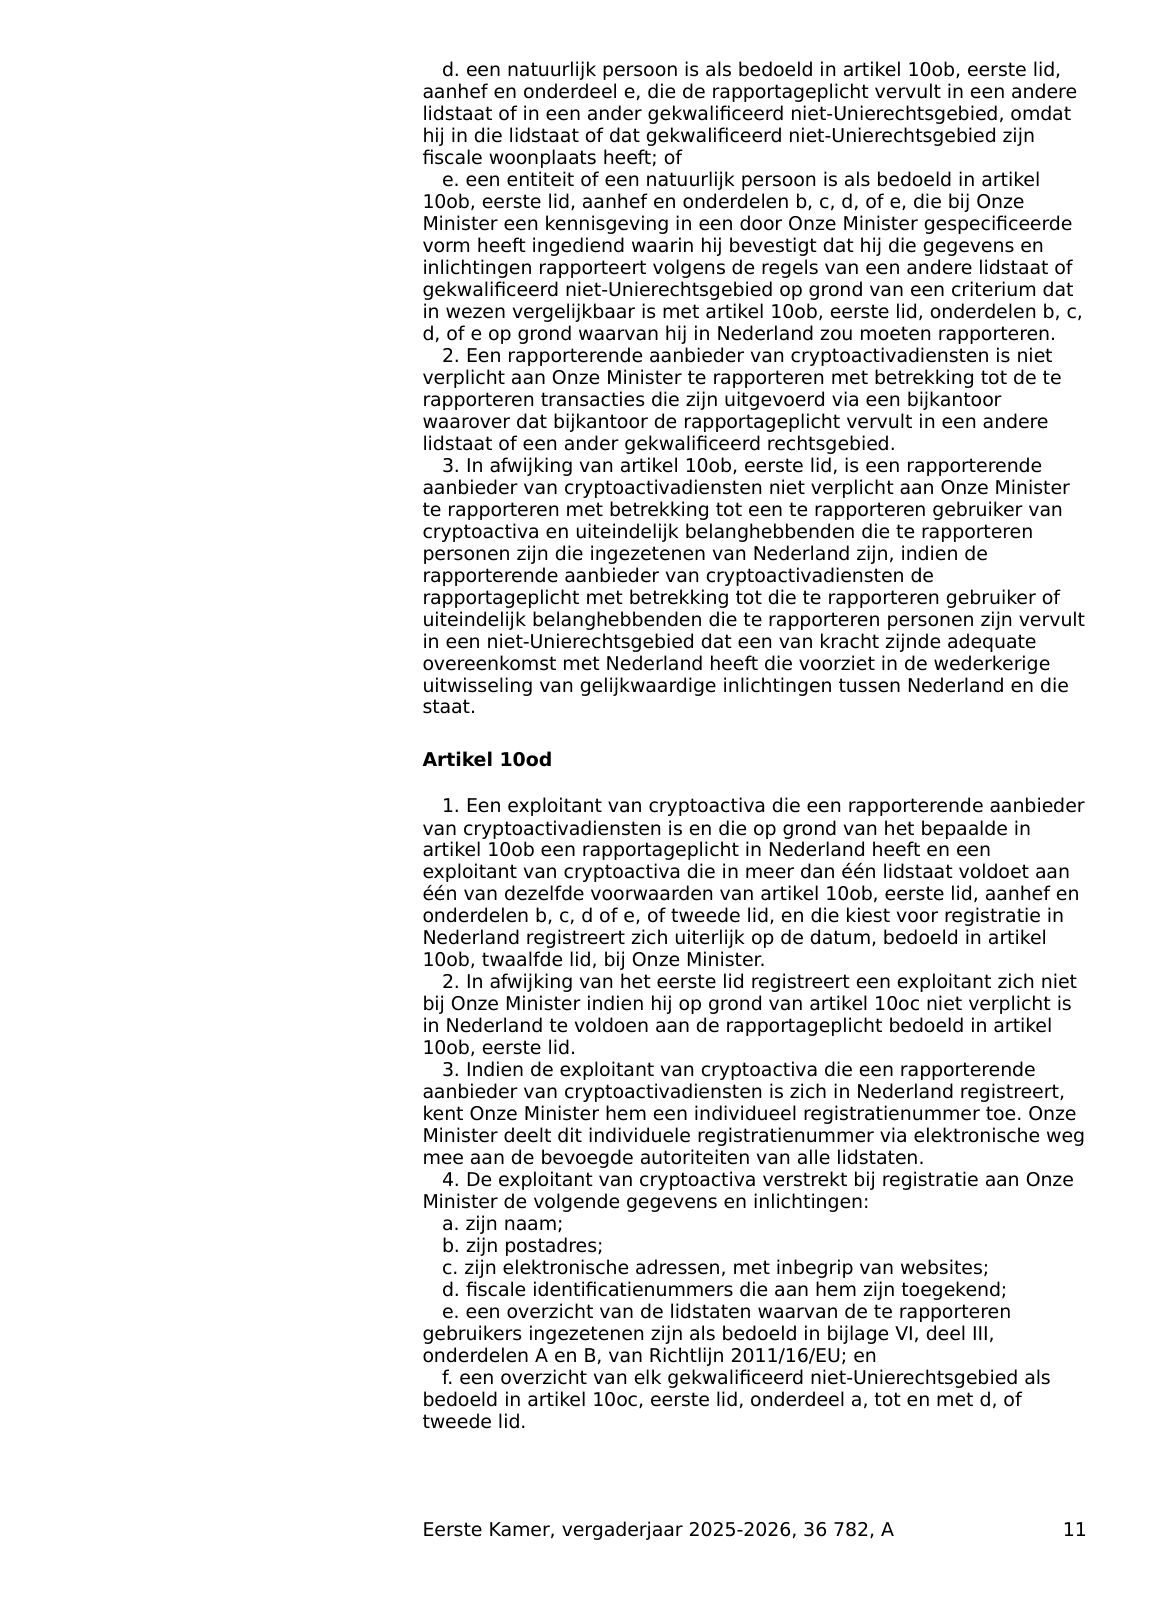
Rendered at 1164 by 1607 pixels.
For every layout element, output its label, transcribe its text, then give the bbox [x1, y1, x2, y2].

text f. een overzicht van elk gekwalificeerd niet-Unierechtsgebied als bedoeld in artikel 10oc, eerste lid, onderdeel a, tot en met d, of tweede lid. [422, 1367, 1087, 1433]
text 3. Indien de exploitant van cryptoactiva die een rapporterende aanbieder van cryptoactivadiensten is zich in Nederland registreert, kent Onze Minister hem een individueel registratienummer toe. Onze Minister deelt dit individuele registratienummer via elektronische weg mee aan de bevoegde autoriteiten van alle lidstaten. [422, 1059, 1087, 1169]
text 2. In afwijking van het eerste lid registreert een exploitant zich niet bij Onze Minister indien hij op grond van artikel 10oc niet verplicht is in Nederland te voldoen aan de rapportageplicht bedoeld in artikel 10ob, eerste lid. [422, 971, 1087, 1059]
text 3. In afwijking van artikel 10ob, eerste lid, is een rapporterende aanbieder van cryptoactivadiensten niet verplicht aan Onze Minister te rapporteren met betrekking tot een te rapporteren gebruiker van cryptoactiva en uiteindelijk belanghebbenden die te rapporteren personen zijn die ingezetenen van Nederland zijn, indien de rapporterende aanbieder van cryptoactivadiensten de rapportageplicht met betrekking tot die te rapporteren gebruiker of uiteindelijk belanghebbenden die te rapporteren personen zijn vervult in een niet-Unierechtsgebied dat een van kracht zijnde adequate overeenkomst met Nederland heeft die voorziet in de wederkerige uitwisseling van gelijkwaardige inlichtingen tussen Nederland en die staat. [422, 455, 1087, 718]
subtitle Artikel 10od [422, 748, 1087, 770]
text 1. Een exploitant van cryptoactiva die een rapporterende aanbieder van cryptoactivadiensten is en die op grond van het bepaalde in artikel 10ob een rapportageplicht in Nederland heeft en een exploitant van cryptoactiva die in meer dan één lidstaat voldoet aan één van dezelfde voorwaarden van artikel 10ob, eerste lid, aanhef en onderdelen b, c, d of e, of tweede lid, en die kiest voor registratie in Nederland registreert zich uiterlijk op de datum, bedoeld in artikel 10ob, twaalfde lid, bij Onze Minister. [422, 795, 1087, 971]
text 4. De exploitant van cryptoactiva verstrekt bij registratie aan Onze Minister de volgende gegevens en inlichtingen: [422, 1169, 1087, 1213]
text a. zijn naam; [422, 1213, 1087, 1235]
text d. een natuurlijk persoon is als bedoeld in artikel 10ob, eerste lid, aanhef en onderdeel e, die de rapportageplicht vervult in een andere lidstaat of in een ander gekwalificeerd niet-Unierechtsgebied, omdat hij in die lidstaat of dat gekwalificeerd niet-Unierechtsgebied zijn fiscale woonplaats heeft; of [422, 59, 1087, 169]
text d. fiscale identificatienummers die aan hem zijn toegekend; [422, 1279, 1087, 1301]
text 2. Een rapporterende aanbieder van cryptoactivadiensten is niet verplicht aan Onze Minister te rapporteren met betrekking tot de te rapporteren transacties die zijn uitgevoerd via een bijkantoor waarover dat bijkantoor de rapportageplicht vervult in een andere lidstaat of een ander gekwalificeerd rechtsgebied. [422, 345, 1087, 455]
text e. een entiteit of een natuurlijk persoon is als bedoeld in artikel 10ob, eerste lid, aanhef en onderdelen b, c, d, of e, die bij Onze Minister een kennisgeving in een door Onze Minister gespecificeerde vorm heeft ingediend waarin hij bevestigt dat hij die gegevens en inlichtingen rapporteert volgens de regels van een andere lidstaat of gekwalificeerd niet-Unierechtsgebied op grond van een criterium dat in wezen vergelijkbaar is met artikel 10ob, eerste lid, onderdelen b, c, d, of e op grond waarvan hij in Nederland zou moeten rapporteren. [422, 169, 1087, 345]
text e. een overzicht van de lidstaten waarvan de te rapporteren gebruikers ingezetenen zijn als bedoeld in bijlage VI, deel III, onderdelen A en B, van Richtlijn 2011/16/EU; en [422, 1301, 1087, 1367]
text b. zijn postadres; [422, 1235, 1087, 1257]
text c. zijn elektronische adressen, met inbegrip van websites; [422, 1257, 1087, 1279]
